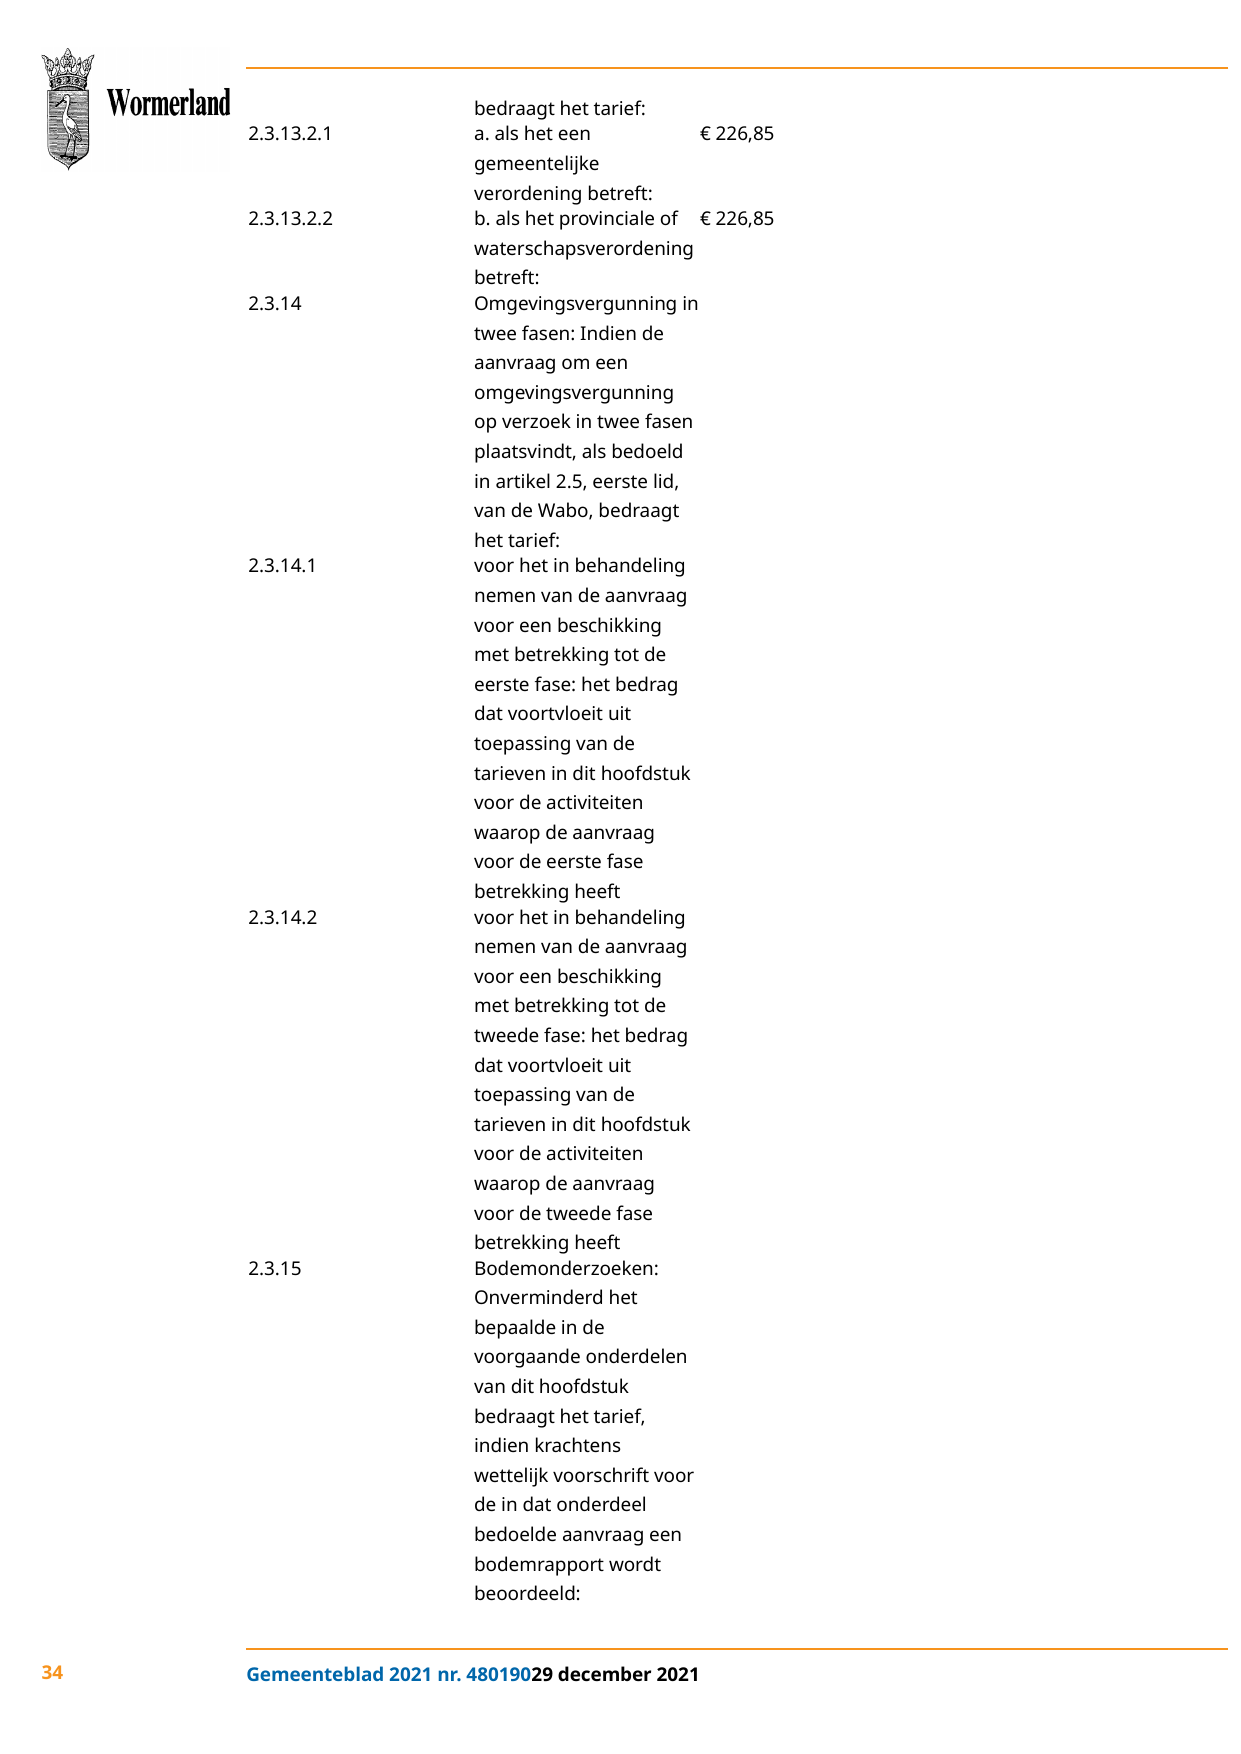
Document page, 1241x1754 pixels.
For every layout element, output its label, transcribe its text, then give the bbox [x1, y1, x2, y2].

table_cell [926, 904, 1152, 1255]
table_cell 2.3.13.2.2 [248, 205, 474, 290]
table_cell 2.3.13.2.1 [248, 121, 474, 205]
table_cell a. als het een gemeentelijke verordening betreft: [474, 121, 700, 205]
table_cell [248, 95, 474, 121]
table_cell € 226,85 [700, 121, 926, 205]
table_cell [926, 205, 1152, 290]
table_cell [926, 553, 1152, 904]
table_cell b. als het provinciale of waterschapsverordening betreft: [474, 205, 700, 290]
table_cell voor het in behandeling nemen van de aanvraag voor een beschikking met betrekking tot de tweede fase: het bedrag dat voortvloeit uit toepassing van de tarieven in dit hoofdstuk voor de activiteiten waarop de aanvraag voor de tweede fase betrekking heeft [474, 904, 700, 1255]
table_cell voor het in behandeling nemen van de aanvraag voor een beschikking met betrekking tot de eerste fase: het bedrag dat voortvloeit uit toepassing van de tarieven in dit hoofdstuk voor de activiteiten waarop de aanvraag voor de eerste fase betrekking heeft [474, 553, 700, 904]
table_cell [926, 95, 1152, 121]
table_cell [700, 1255, 926, 1606]
picture [41, 47, 231, 172]
table_cell Bodemonderzoeken: Onverminderd het bepaalde in de voorgaande onderdelen van dit hoofdstuk bedraagt het tarief, indien krachtens wettelijk voorschrift voor de in dat onderdeel bedoelde aanvraag een bodemrapport wordt beoordeeld: [474, 1255, 700, 1606]
table_cell 2.3.14 [248, 290, 474, 553]
table_cell [926, 1255, 1152, 1606]
table_cell [700, 290, 926, 553]
table_cell 2.3.14.2 [248, 904, 474, 1255]
table_cell 2.3.14.1 [248, 553, 474, 904]
table_cell [700, 553, 926, 904]
table_cell [700, 95, 926, 121]
table_cell [926, 121, 1152, 205]
table_cell Omgevingsvergunning in twee fasen: Indien de aanvraag om een omgevingsvergunning op verzoek in twee fasen plaatsvindt, als bedoeld in artikel 2.5, eerste lid, van de Wabo, bedraagt het tarief: [474, 290, 700, 553]
table_cell € 226,85 [700, 205, 926, 290]
table_cell [700, 904, 926, 1255]
table_cell 2.3.15 [248, 1255, 474, 1606]
table_cell [926, 290, 1152, 553]
table_cell bedraagt het tarief: [474, 95, 700, 121]
